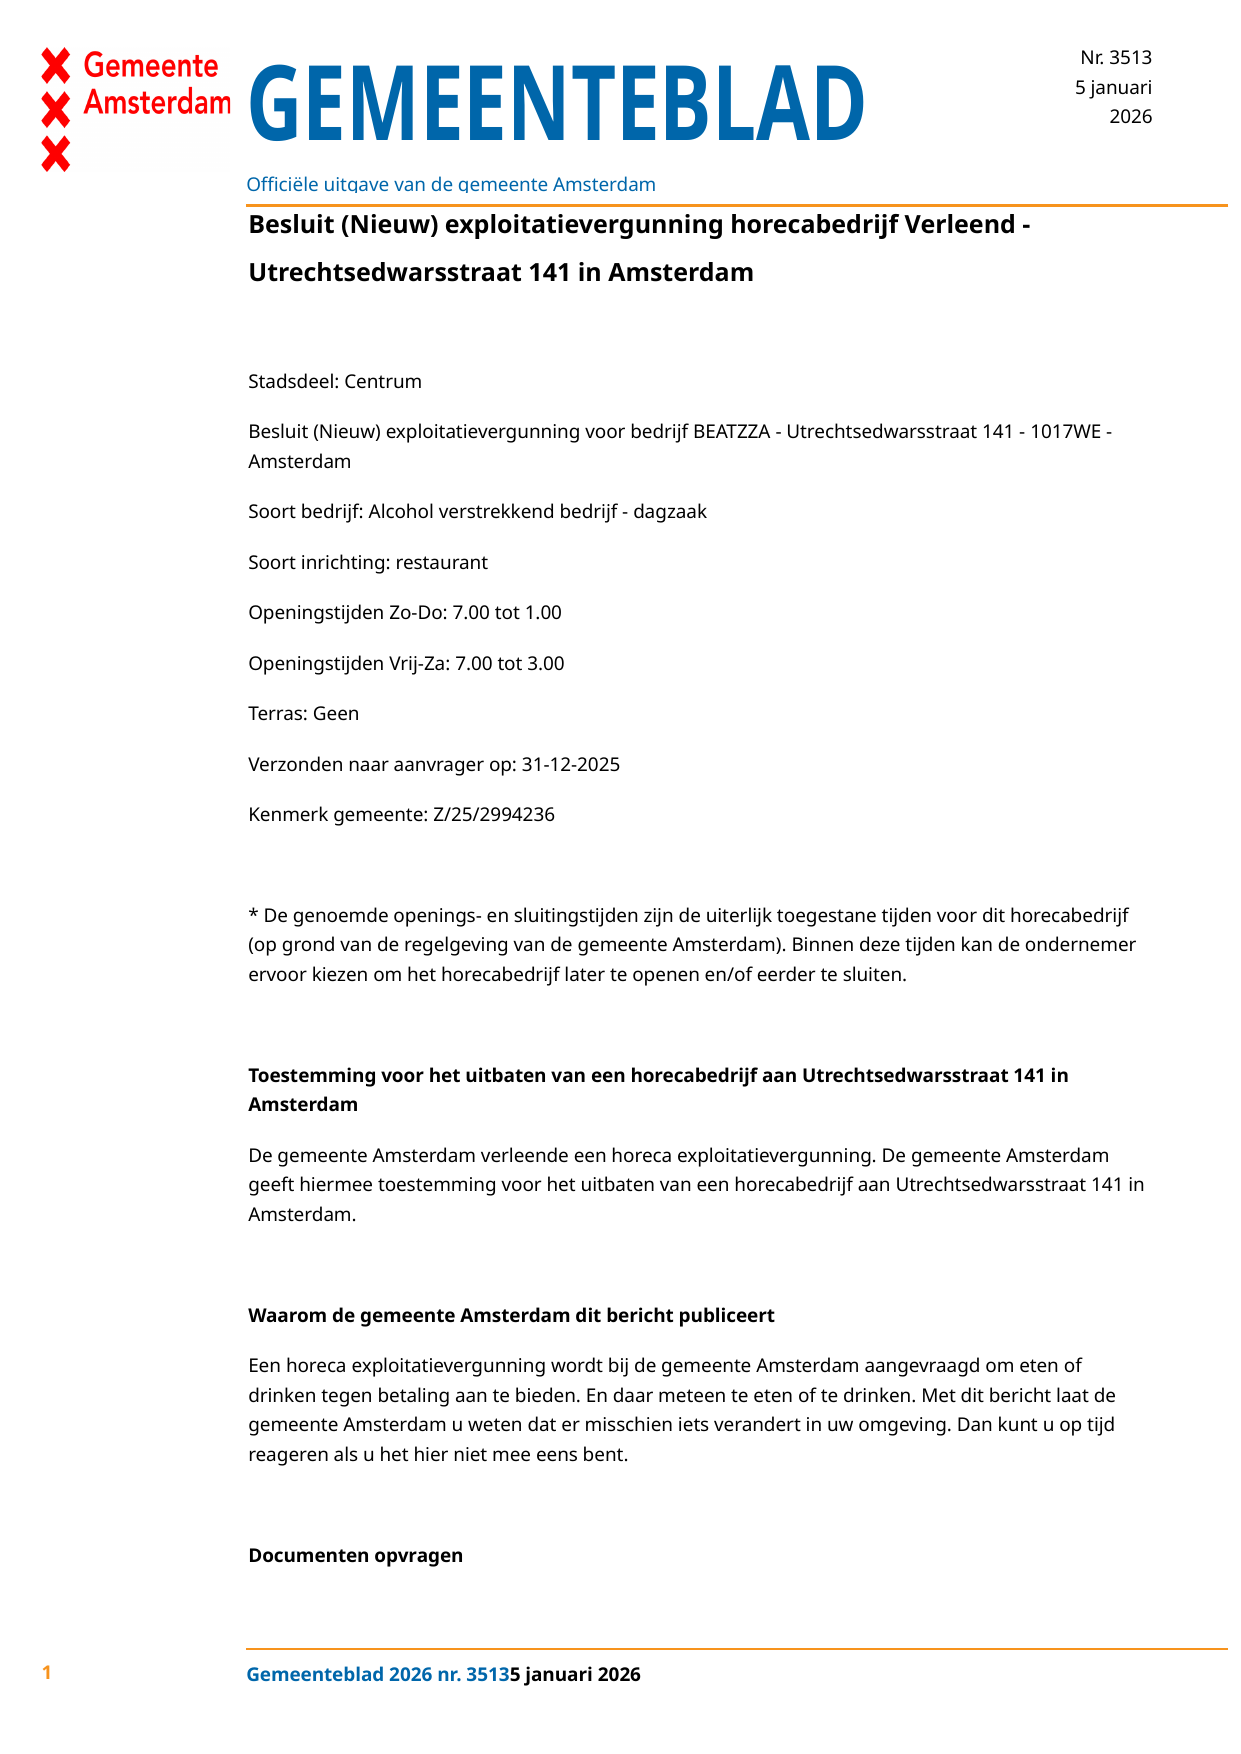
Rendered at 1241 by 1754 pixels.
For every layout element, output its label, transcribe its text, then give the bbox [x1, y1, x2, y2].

text Besluit (Nieuw) exploitatievergunning horecabedrijf Verleend - Utrechtsedwarsstraat 141 in Amsterdam [248, 207, 1152, 288]
text Soort inrichting: restaurant [248, 549, 1152, 575]
text Verzonden naar aanvrager op: 31-12-2025 [248, 751, 1152, 777]
text Documenten opvragen [248, 1542, 1152, 1568]
text Openingstijden Vrij-Za: 7.00 tot 3.00 [248, 650, 1152, 676]
text Toestemming voor het uitbaten van een horecabedrijf aan Utrechtsedwarsstraat 141 in Amsterdam [248, 1062, 1152, 1117]
text * De genoemde openings- en sluitingstijden zijn de uiterlijk toegestane tijden voor dit horecabedrijf (op grond van de regelgeving van de gemeente Amsterdam). Binnen deze tijden kan de ondernemer ervoor kiezen om het horecabedrijf later te openen en/of eerder te sluiten. [248, 902, 1152, 987]
text Waarom de gemeente Amsterdam dit bericht publiceert [248, 1302, 1152, 1328]
text Een horeca exploitatievergunning wordt bij de gemeente Amsterdam aangevraagd om eten of drinken tegen betaling aan te bieden. En daar meteen te eten of te drinken. Met dit bericht laat de gemeente Amsterdam u weten dat er misschien iets verandert in uw omgeving. Dan kunt u op tijd reageren als u het hier niet mee eens bent. [248, 1352, 1152, 1467]
text Terras: Geen [248, 700, 1152, 726]
text De gemeente Amsterdam verleende een horeca exploitatievergunning. De gemeente Amsterdam geeft hiermee toestemming voor het uitbaten van een horecabedrijf aan Utrechtsedwarsstraat 141 in Amsterdam. [248, 1142, 1152, 1227]
text Kenmerk gemeente: Z/25/2994236 [248, 801, 1152, 827]
picture [41, 47, 231, 172]
text Besluit (Nieuw) exploitatievergunning voor bedrijf BEATZZA - Utrechtsedwarsstraat 141 - 1017WE - Amsterdam [248, 419, 1152, 474]
text Soort bedrijf: Alcohol verstrekkend bedrijf - dagzaak [248, 499, 1152, 524]
text Openingstijden Zo-Do: 7.00 tot 1.00 [248, 599, 1152, 625]
text Stadsdeel: Centrum [248, 368, 1152, 394]
